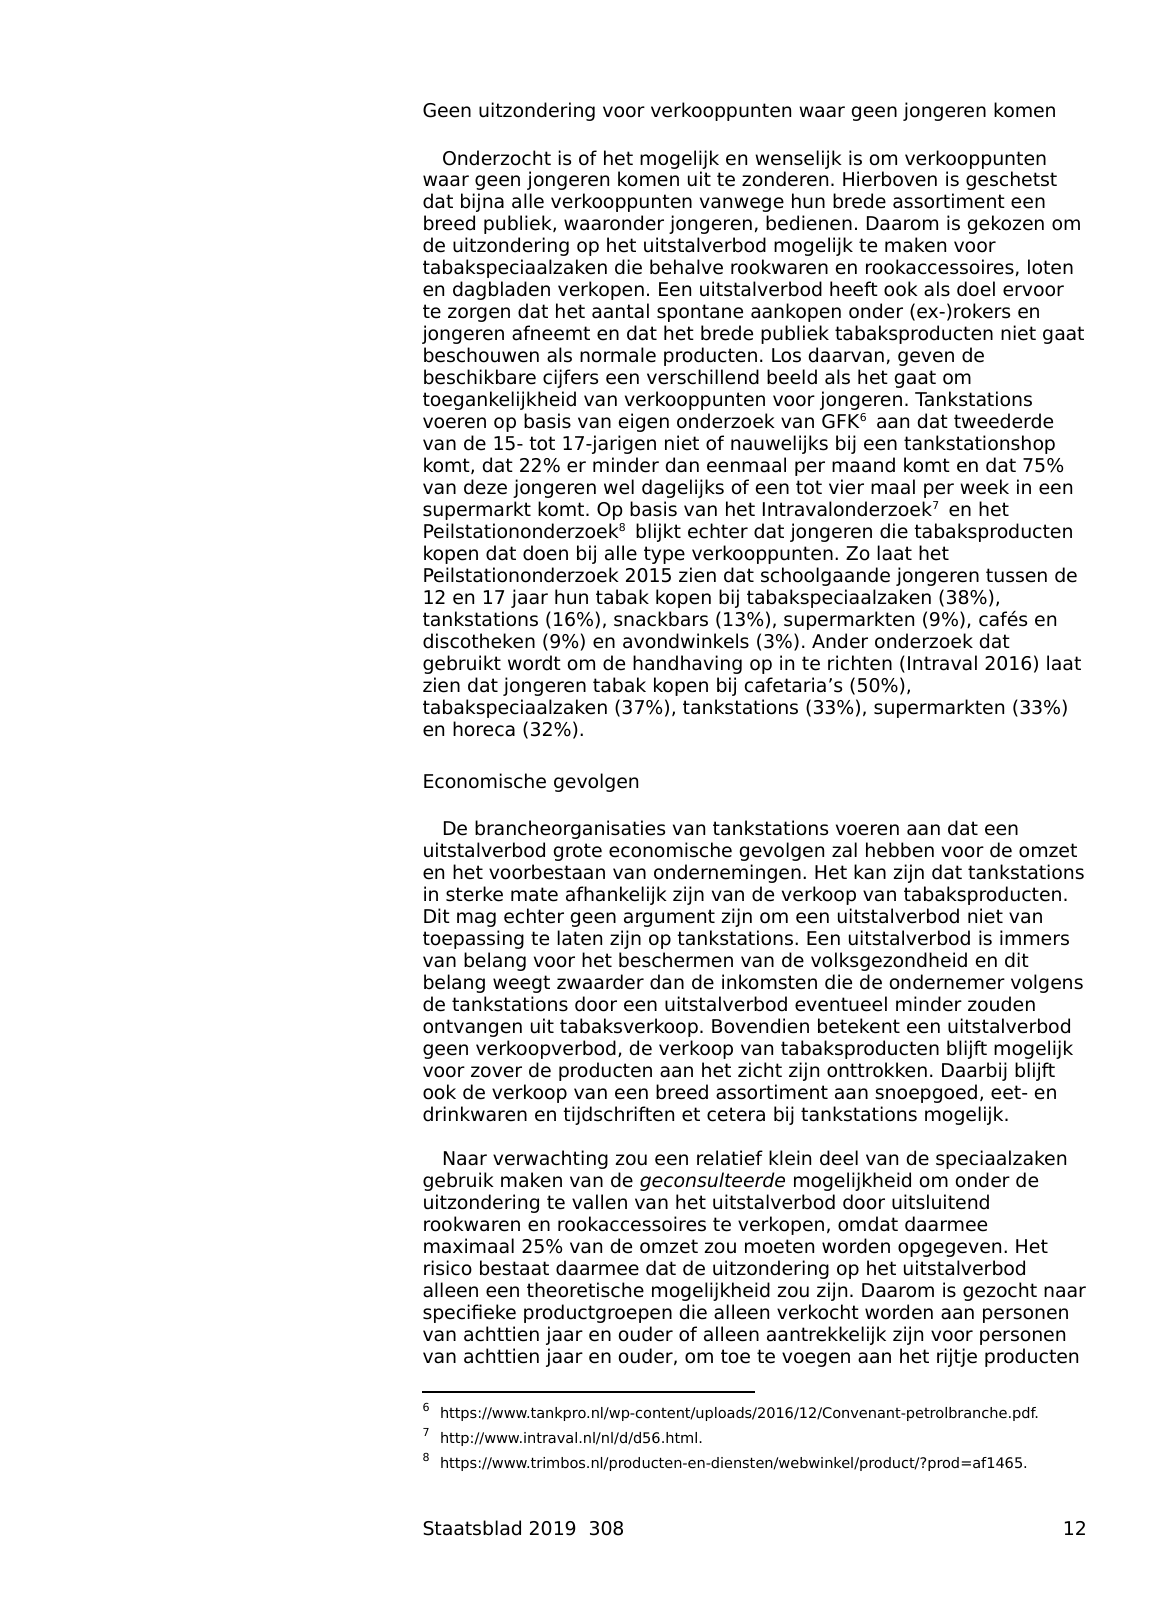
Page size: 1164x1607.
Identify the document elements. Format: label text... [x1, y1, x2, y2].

text Naar verwachting zou een relatief klein deel van de speciaalzaken gebruik maken van de geconsulteerde mogelijkheid om onder de uitzondering te vallen van het uitstalverbod door uitsluitend rookwaren en rookaccessoires te verkopen, omdat daarmee maximaal 25% van de omzet zou moeten worden opgegeven. Het risico bestaat daarmee dat de uitzondering op het uitstalverbod alleen een theoretische mogelijkheid zou zijn. Daarom is gezocht naar specifieke productgroepen die alleen verkocht worden aan personen van achttien jaar en ouder of alleen aantrekkelijk zijn voor personen van achttien jaar en ouder, om toe te voegen aan het rijtje producten [422, 1148, 1087, 1367]
subtitle Geen uitzondering voor verkooppunten waar geen jongeren komen [422, 100, 1087, 122]
text De brancheorganisaties van tankstations voeren aan dat een uitstalverbod grote economische gevolgen zal hebben voor de omzet en het voorbestaan van ondernemingen. Het kan zijn dat tankstations in sterke mate afhankelijk zijn van de verkoop van tabaksproducten. Dit mag echter geen argument zijn om een uitstalverbod niet van toepassing te laten zijn op tankstations. Een uitstalverbod is immers van belang voor het beschermen van de volksgezondheid en dit belang weegt zwaarder dan de inkomsten die de ondernemer volgens de tankstations door een uitstalverbod eventueel minder zouden ontvangen uit tabaksverkoop. Bovendien betekent een uitstalverbod geen verkoopverbod, de verkoop van tabaksproducten blijft mogelijk voor zover de producten aan het zicht zijn onttrokken. Daarbij blijft ook de verkoop van een breed assortiment aan snoepgoed, eet- en drinkwaren en tijdschriften et cetera bij tankstations mogelijk. [422, 818, 1087, 1126]
text http://www.intraval.nl/nl/d/d56.html. [422, 1426, 1087, 1448]
subtitle Economische gevolgen [422, 771, 1087, 793]
text https://www.trimbos.nl/producten-en-diensten/webwinkel/product/?prod=af1465. [422, 1451, 1087, 1473]
text Onderzocht is of het mogelijk en wenselijk is om verkooppunten waar geen jongeren komen uit te zonderen. Hierboven is geschetst dat bijna alle verkooppunten vanwege hun brede assortiment een breed publiek, waaronder jongeren, bedienen. Daarom is gekozen om de uitzondering op het uitstalverbod mogelijk te maken voor tabakspeciaalzaken die behalve rookwaren en rookaccessoires, loten en dagbladen verkopen. Een uitstalverbod heeft ook als doel ervoor te zorgen dat het aantal spontane aankopen onder (ex-)rokers en jongeren afneemt en dat het brede publiek tabaksproducten niet gaat beschouwen als normale producten. Los daarvan, geven de beschikbare cijfers een verschillend beeld als het gaat om toegankelijkheid van verkooppunten voor jongeren. Tankstations voeren op basis van eigen onderzoek van GFK aan dat tweederde van de 15- tot 17-jarigen niet of nauwelijks bij een tankstationshop komt, dat 22% er minder dan eenmaal per maand komt en dat 75% van deze jongeren wel dagelijks of een tot vier maal per week in een supermarkt komt. Op basis van het Intravalonderzoek en het Peilstationonderzoek blijkt echter dat jongeren die tabaksproducten kopen dat doen bij alle type verkooppunten. Zo laat het Peilstationonderzoek 2015 zien dat schoolgaande jongeren tussen de 12 en 17 jaar hun tabak kopen bij tabakspeciaalzaken (38%), tankstations (16%), snackbars (13%), supermarkten (9%), cafés en discotheken (9%) en avondwinkels (3%). Ander onderzoek dat gebruikt wordt om de handhaving op in te richten (Intraval 2016) laat zien dat jongeren tabak kopen bij cafetaria’s (50%), tabakspeciaalzaken (37%), tankstations (33%), supermarkten (33%) en horeca (32%). [422, 147, 1087, 741]
text https://www.tankpro.nl/wp-content/uploads/2016/12/Convenant-petrolbranche.pdf. [422, 1401, 1087, 1423]
